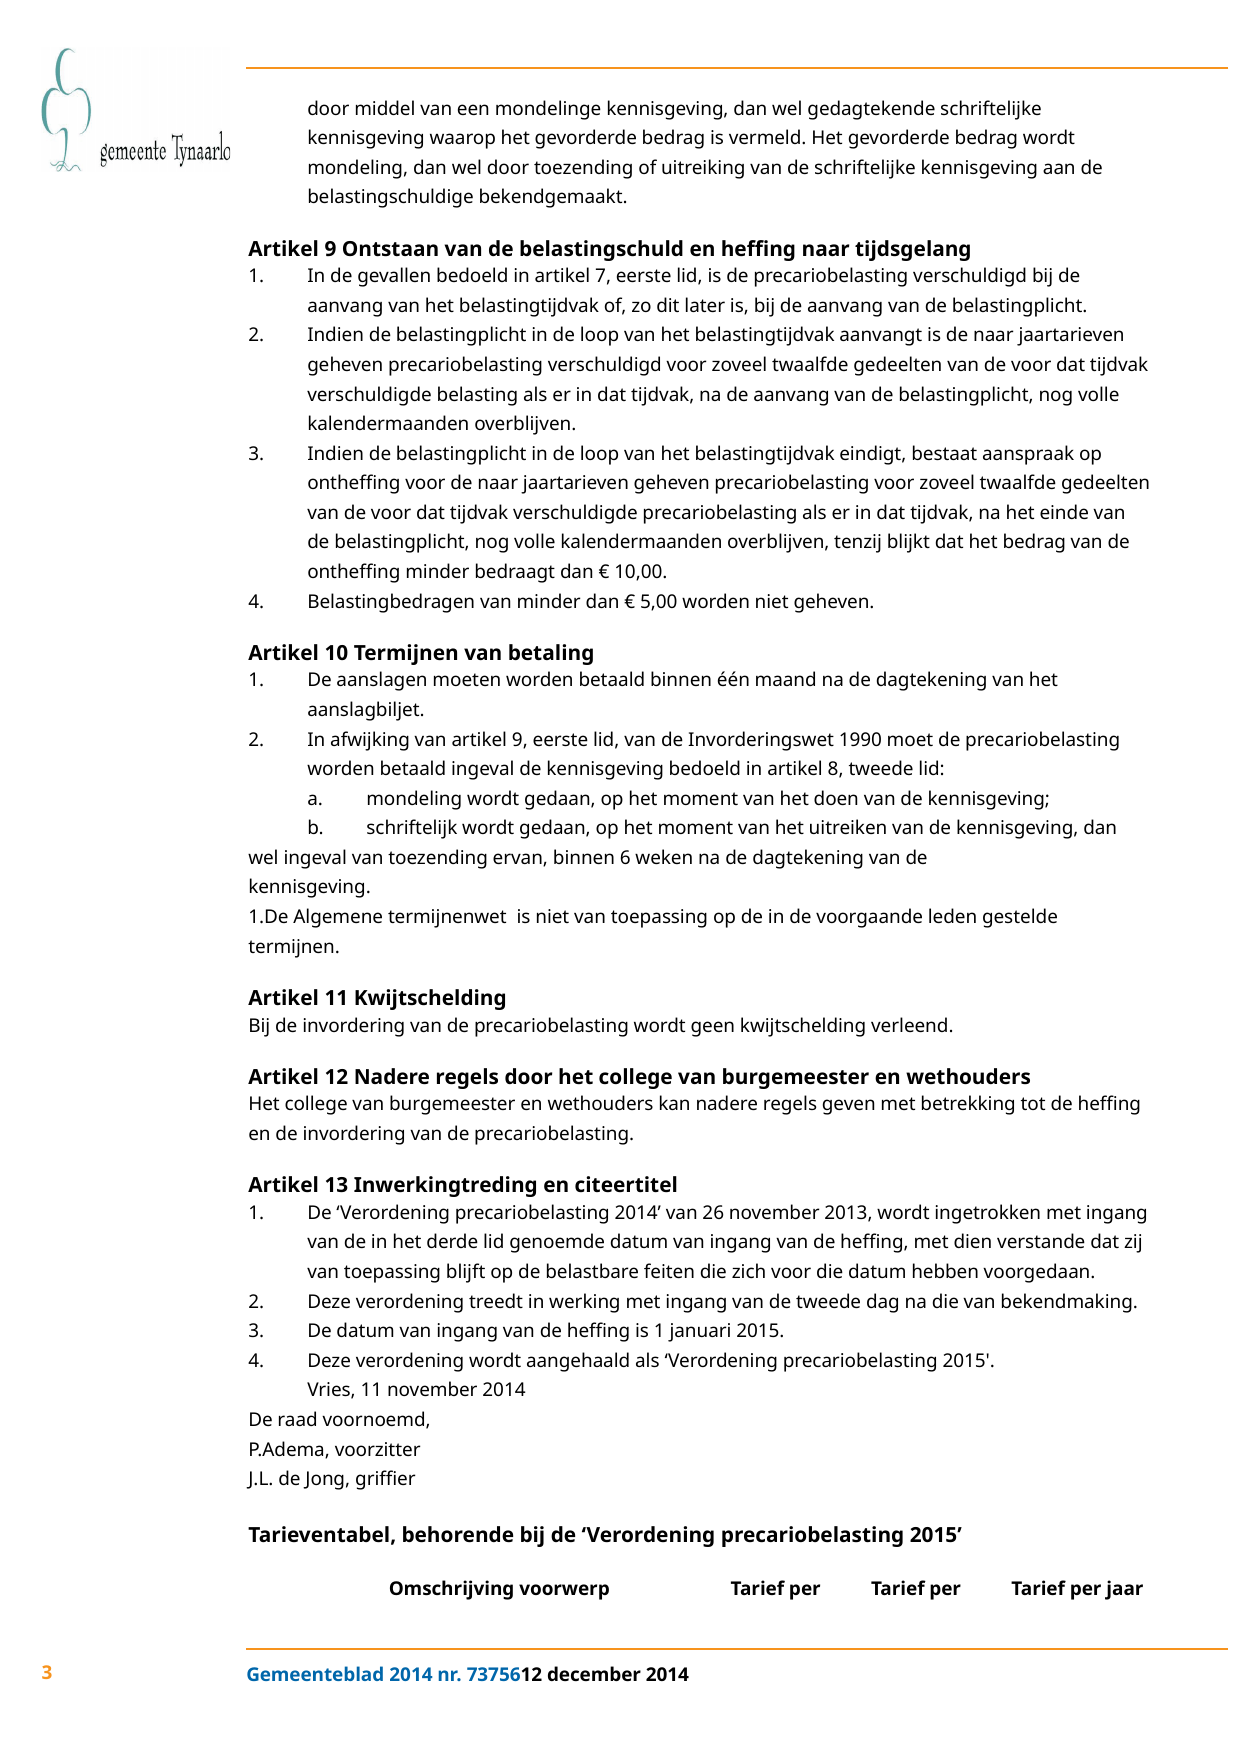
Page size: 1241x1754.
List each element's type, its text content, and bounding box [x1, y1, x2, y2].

table_header Tarief per [871, 1575, 1011, 1601]
text kennisgeving. [248, 874, 1152, 899]
picture [41, 47, 231, 172]
table_header Tarief per [730, 1575, 871, 1601]
text Artikel 9 Ontstaan van de belastingschuld en heffing naar tijdsgelang [248, 234, 1152, 262]
list In de gevallen bedoeld in artikel 7, eerste lid, is de precariobelasting verschuldigd bij de aanvang van het belastingtijdvak of, zo dit later is, bij de aanvang van de belastingplicht. [248, 262, 1152, 318]
list Deze verordening treedt in werking met ingang van de tweede dag na die van bekendmaking. [248, 1288, 1152, 1313]
text wel ingeval van toezending ervan, binnen 6 weken na de dagtekening van de [248, 844, 1152, 870]
table_header Tarief per jaar [1011, 1575, 1152, 1601]
list De datum van ingang van de heffing is 1 januari 2015. [248, 1317, 1152, 1343]
text P.Adema, voorzitter [248, 1436, 1152, 1461]
text Artikel 11 Kwijtschelding [248, 983, 1152, 1012]
text Artikel 13 Inwerkingtreding en citeertitel [248, 1171, 1152, 1199]
text 1.De Algemene termijnenwet is niet van toepassing op de in de voorgaande leden gestelde termijnen. [248, 903, 1152, 959]
list Belastingbedragen van minder dan € 5,00 worden niet geheven. [248, 588, 1152, 613]
table_header Omschrijving voorwerp [389, 1575, 730, 1601]
text J.L. de Jong, griffier [248, 1465, 1152, 1491]
text Artikel 10 Termijnen van betaling [248, 638, 1152, 667]
list schriftelijk wordt gedaan, op het moment van het uitreiken van de kennisgeving, dan [307, 814, 1152, 840]
text Bij de invordering van de precariobelasting wordt geen kwijtschelding verleend. [248, 1012, 1152, 1037]
text Tarieventabel, behorende bij de ‘Verordening precariobelasting 2015’ [248, 1521, 1152, 1549]
text Artikel 12 Nadere regels door het college van burgemeester en wethouders [248, 1062, 1152, 1091]
table_header [248, 1575, 388, 1601]
list mondeling wordt gedaan, op het moment van het doen van de kennisgeving; [307, 785, 1152, 811]
list Indien de belastingplicht in de loop van het belastingtijdvak eindigt, bestaat aanspraak op ontheffing voor de naar jaartarieven geheven precariobelasting voor zoveel twaalfde gedeelten van de voor dat tijdvak verschuldigde precariobelasting als er in dat tijdvak, na het einde van de belastingplicht, nog volle kalendermaanden overblijven, tenzij blijkt dat het bedrag van de ontheffing minder bedraagt dan € 10,00. [248, 440, 1152, 584]
list De ‘Verordening precariobelasting 2014’ van 26 november 2013, wordt ingetrokken met ingang van de in het derde lid genoemde datum van ingang van de heffing, met dien verstande dat zij van toepassing blijft op de belastbare feiten die zich voor die datum hebben voorgedaan. [248, 1199, 1152, 1284]
list door middel van een mondelinge kennisgeving, dan wel gedagtekende schriftelijke kennisgeving waarop het gevorderde bedrag is vermeld. Het gevorderde bedrag wordt mondeling, dan wel door toezending of uitreiking van de schriftelijke kennisgeving aan de belastingschuldige bekendgemaakt. [248, 95, 1152, 209]
list Deze verordening wordt aangehaald als ‘Verordening precariobelasting 2015'. [248, 1347, 1152, 1373]
text De raad voornoemd, [248, 1406, 1152, 1432]
text Het college van burgemeester en wethouders kan nadere regels geven met betrekking tot de heffing en de invordering van de precariobelasting. [248, 1091, 1152, 1146]
list De aanslagen moeten worden betaald binnen één maand na de dagtekening van het aanslagbiljet. [248, 667, 1152, 722]
list Vries, 11 november 2014 [248, 1377, 1152, 1402]
list Indien de belastingplicht in de loop van het belastingtijdvak aanvangt is de naar jaartarieven geheven precariobelasting verschuldigd voor zoveel twaalfde gedeelten van de voor dat tijdvak verschuldigde belasting als er in dat tijdvak, na de aanvang van de belastingplicht, nog volle kalendermaanden overblijven. [248, 322, 1152, 436]
list In afwijking van artikel 9, eerste lid, van de Invorderingswet 1990 moet de precariobelasting worden betaald ingeval de kennisgeving bedoeld in artikel 8, tweede lid: [248, 726, 1152, 781]
